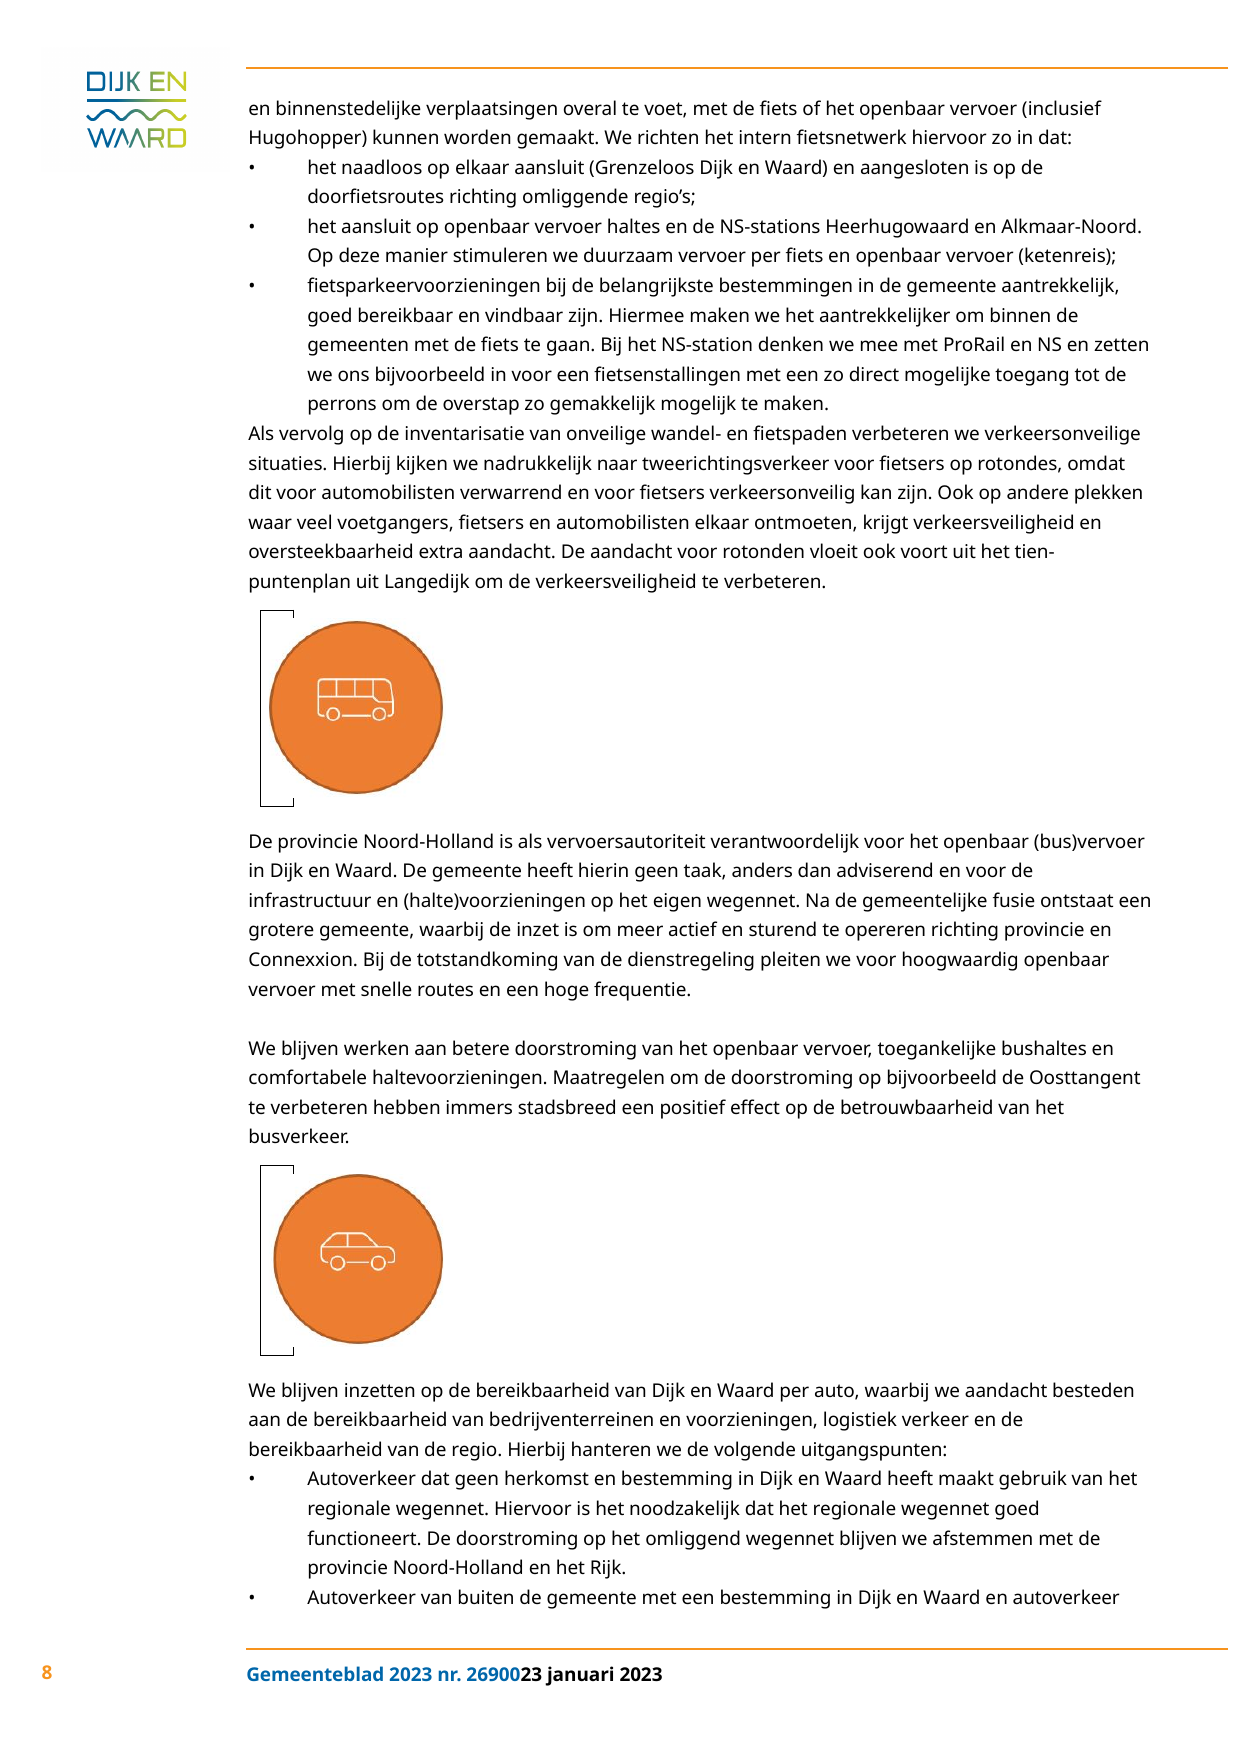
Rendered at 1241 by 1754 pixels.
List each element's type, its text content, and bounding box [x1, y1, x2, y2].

text en binnenstedelijke verplaatsingen overal te voet, met de fiets of het openbaar vervoer (inclusief Hugohopper) kunnen worden gemaakt. We richten het intern fietsnetwerk hiervoor zo in dat: [248, 95, 1152, 150]
text De provincie Noord-Holland is als vervoersautoriteit verantwoordelijk voor het openbaar (bus)vervoer in Dijk en Waard. De gemeente heeft hierin geen taak, anders dan adviserend en voor de infrastructuur en (halte)voorzieningen op het eigen wegennet. Na de gemeentelijke fusie ontstaat een grotere gemeente, waarbij de inzet is om meer actief en sturend te opereren richting provincie en Connexxion. Bij de totstandkoming van de dienstregeling pleiten we voor hoogwaardig openbaar vervoer met snelle routes en een hoge frequentie. [248, 828, 1152, 1001]
picture [41, 47, 231, 172]
text We blijven inzetten op de bereikbaarheid van Dijk en Waard per auto, waarbij we aandacht besteden aan de bereikbaarheid van bedrijventerreinen en voorzieningen, logistiek verkeer en de bereikbaarheid van de regio. Hierbij hanteren we de volgende uitgangspunten: [248, 1377, 1152, 1462]
list fietsparkeervoorzieningen bij de belangrijkste bestemmingen in de gemeente aantrekkelijk, goed bereikbaar en vindbaar zijn. Hiermee maken we het aantrekkelijker om binnen de gemeenten met de fiets te gaan. Bij het NS-station denken we mee met ProRail en NS en zetten we ons bijvoorbeeld in voor een fietsenstallingen met een zo direct mogelijke toegang tot de perrons om de overstap zo gemakkelijk mogelijk te maken. [248, 272, 1152, 416]
list Autoverkeer van buiten de gemeente met een bestemming in Dijk en Waard en autoverkeer [248, 1584, 1152, 1609]
list Autoverkeer dat geen herkomst en bestemming in Dijk en Waard heeft maakt gebruik van het regionale wegennet. Hiervoor is het noodzakelijk dat het regionale wegennet goed functioneert. De doorstroming op het omliggend wegennet blijven we afstemmen met de provincie Noord-Holland en het Rijk. [248, 1466, 1152, 1580]
list het naadloos op elkaar aansluit (Grenzeloos Dijk en Waard) en aangesloten is op de doorfietsroutes richting omliggende regio’s; [248, 154, 1152, 209]
list het aansluit op openbaar vervoer haltes en de NS-stations Heerhugowaard en Alkmaar-Noord. Op deze manier stimuleren we duurzaam vervoer per fiets en openbaar vervoer (ketenreis); [248, 213, 1152, 268]
text We blijven werken aan betere doorstroming van het openbaar vervoer, toegankelijke bushaltes en comfortabele haltevoorzieningen. Maatregelen om de doorstroming op bijvoorbeeld de Oosttangent te verbeteren hebben immers stadsbreed een positief effect op de betrouwbaarheid van het busverkeer. [248, 1035, 1152, 1149]
text Als vervolg op de inventarisatie van onveilige wandel- en fietspaden verbeteren we verkeersonveilige situaties. Hierbij kijken we nadrukkelijk naar tweerichtingsverkeer voor fietsers op rotondes, omdat dit voor automobilisten verwarrend en voor fietsers verkeersonveilig kan zijn. Ook op andere plekken waar veel voetgangers, fietsers en automobilisten elkaar ontmoeten, krijgt verkeersveiligheid en oversteekbaarheid extra aandacht. De aandacht voor rotonden vloeit ook voort uit het tien-puntenplan uit Langedijk om de verkeersveiligheid te verbeteren. [248, 420, 1152, 594]
picture [268, 618, 447, 798]
picture [268, 1174, 447, 1347]
